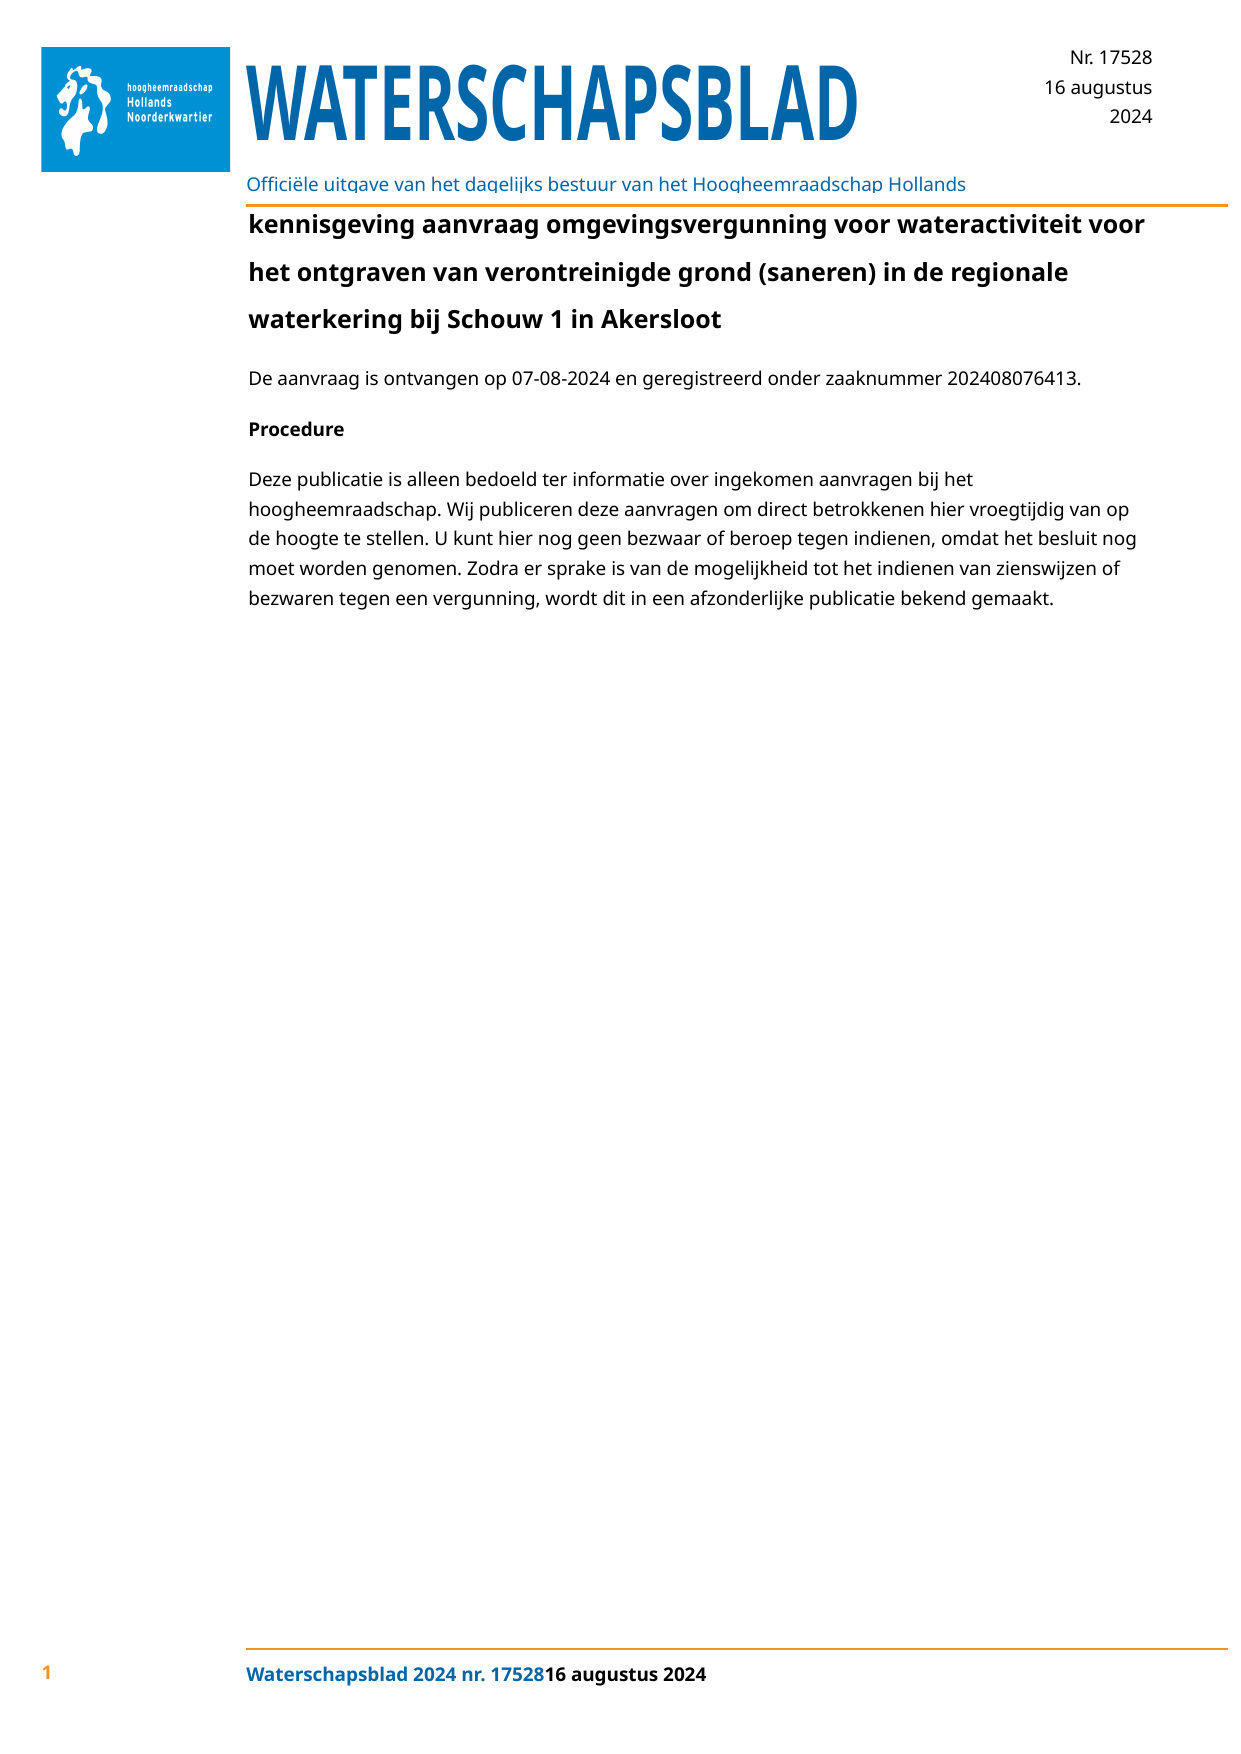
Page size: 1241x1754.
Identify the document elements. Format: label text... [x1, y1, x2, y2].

picture [128, 98, 133, 106]
picture [62, 100, 92, 155]
picture [76, 67, 110, 133]
text Procedure [248, 416, 1152, 442]
picture [68, 69, 73, 79]
text De aanvraag is ontvangen op 07-08-2024 en geregistreerd onder zaaknummer 202408076413. [248, 366, 1152, 391]
text kennisgeving aanvraag omgevingsvergunning voor wateractiviteit voor het ontgraven van verontreinigde grond (saneren) in de regionale waterkering bij Schouw 1 in Akersloot [248, 207, 1152, 336]
picture [128, 113, 133, 121]
picture [58, 80, 77, 116]
picture [80, 86, 87, 93]
text Deze publicatie is alleen bedoeld ter informatie over ingekomen aanvragen bij het hoogheemraadschap. Wij publiceren deze aanvragen om direct betrokkenen hier vroegtijdig van op de hoogte te stellen. U kunt hier nog geen bezwaar of beroep tegen indienen, omdat het besluit nog moet worden genomen. Zodra er sprake is van de mogelijkheid tot het indienen van zienswijzen of bezwaren tegen een vergunning, wordt dit in een afzonderlijke publicatie bekend gemaakt. [248, 466, 1152, 610]
